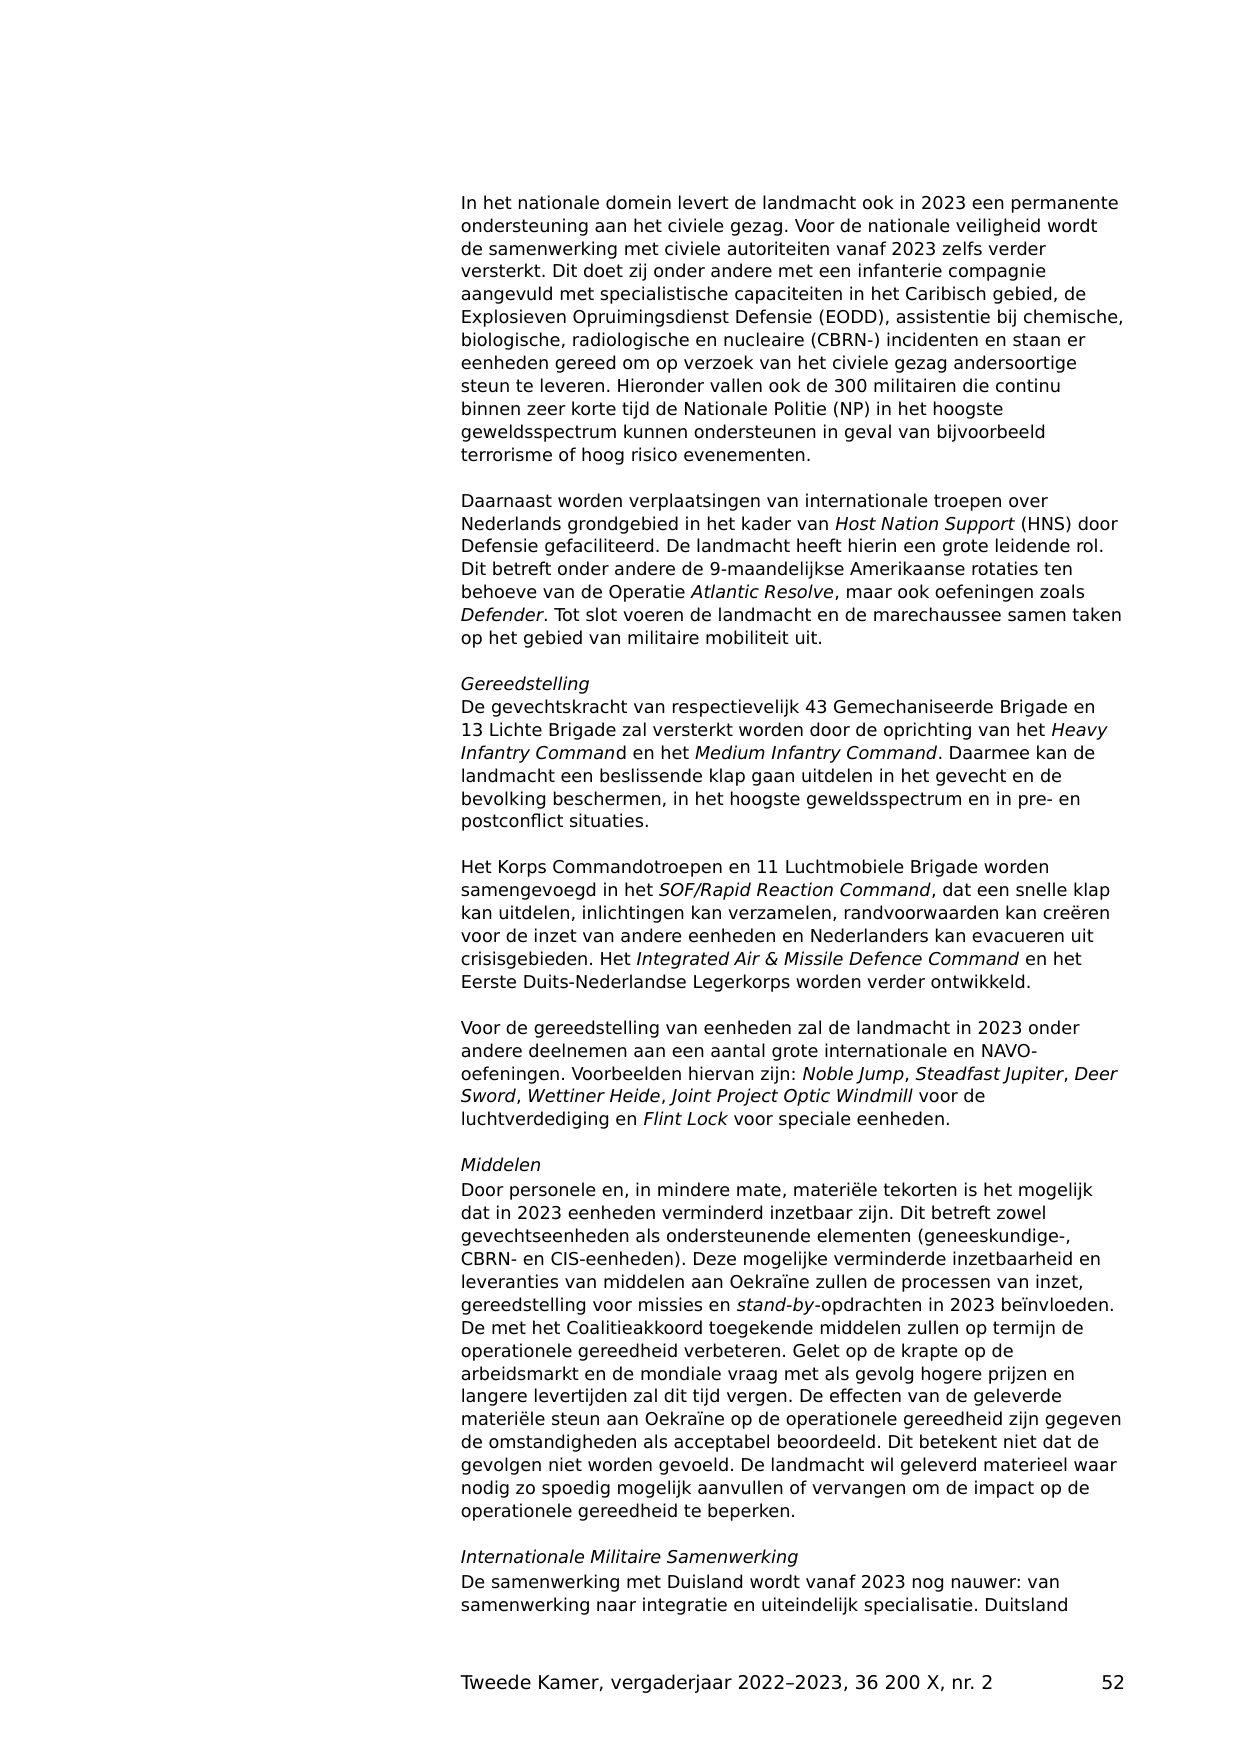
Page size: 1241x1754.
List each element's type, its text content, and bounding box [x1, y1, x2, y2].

text Middelen [461, 1153, 1125, 1176]
text Daarnaast worden verplaatsingen van internationale troepen over Nederlands grondgebied in het kader van Host Nation Support (HNS) door Defensie gefaciliteerd. De landmacht heeft hierin een grote leidende rol. Dit betreft onder andere de 9-maandelijkse Amerikaanse rotaties ten behoeve van de Operatie Atlantic Resolve, maar ook oefeningen zoals Defender. Tot slot voeren de landmacht en de marechaussee samen taken op het gebied van militaire mobiliteit uit. [461, 489, 1125, 649]
text Gereedstelling De gevechtskracht van respectievelijk 43 Gemechaniseerde Brigade en 13 Lichte Brigade zal versterkt worden door de oprichting van het Heavy Infantry Command en het Medium Infantry Command. Daarmee kan de landmacht een beslissende klap gaan uitdelen in het gevecht en de bevolking beschermen, in het hoogste geweldsspectrum en in pre- en postconflict situaties. [461, 672, 1125, 832]
text Het Korps Commandotroepen en 11 Luchtmobiele Brigade worden samengevoegd in het SOF/Rapid Reaction Command, dat een snelle klap kan uitdelen, inlichtingen kan verzamelen, randvoorwaarden kan creëren voor de inzet van andere eenheden en Nederlanders kan evacueren uit crisisgebieden. Het Integrated Air & Missile Defence Command en het Eerste Duits-Nederlandse Legerkorps worden verder ontwikkeld. [461, 855, 1125, 993]
text De samenwerking met Duisland wordt vanaf 2023 nog nauwer: van samenwerking naar integratie en uiteindelijk specialisatie. Duitsland [461, 1570, 1125, 1616]
text Voor de gereedstelling van eenheden zal de landmacht in 2023 onder andere deelnemen aan een aantal grote internationale en NAVO-oefeningen. Voorbeelden hiervan zijn: Noble Jump, Steadfast Jupiter, Deer Sword, Wettiner Heide, Joint Project Optic Windmill voor de luchtverdediging en Flint Lock voor speciale eenheden. [461, 1016, 1125, 1130]
text Internationale Militaire Samenwerking [461, 1545, 1125, 1568]
text In het nationale domein levert de landmacht ook in 2023 een permanente ondersteuning aan het civiele gezag. Voor de nationale veiligheid wordt de samenwerking met civiele autoriteiten vanaf 2023 zelfs verder versterkt. Dit doet zij onder andere met een infanterie compagnie aangevuld met specialistische capaciteiten in het Caribisch gebied, de Explosieven Opruimingsdienst Defensie (EODD), assistentie bij chemische, biologische, radiologische en nucleaire (CBRN-) incidenten en staan er eenheden gereed om op verzoek van het civiele gezag andersoortige steun te leveren. Hieronder vallen ook de 300 militairen die continu binnen zeer korte tijd de Nationale Politie (NP) in het hoogste geweldsspectrum kunnen ondersteunen in geval van bijvoorbeeld terrorisme of hoog risico evenementen. [461, 191, 1125, 466]
text Door personele en, in mindere mate, materiële tekorten is het mogelijk dat in 2023 eenheden verminderd inzetbaar zijn. Dit betreft zowel gevechtseenheden als ondersteunende elementen (geneeskundige-, CBRN- en CIS-eenheden). Deze mogelijke verminderde inzetbaarheid en leveranties van middelen aan Oekraïne zullen de processen van inzet, gereedstelling voor missies en stand-by-opdrachten in 2023 beïnvloeden. De met het Coalitieakkoord toegekende middelen zullen op termijn de operationele gereedheid verbeteren. Gelet op de krapte op de arbeidsmarkt en de mondiale vraag met als gevolg hogere prijzen en langere levertijden zal dit tijd vergen. De effecten van de geleverde materiële steun aan Oekraïne op de operationele gereedheid zijn gegeven de omstandigheden als acceptabel beoordeeld. Dit betekent niet dat de gevolgen niet worden gevoeld. De landmacht wil geleverd materieel waar nodig zo spoedig mogelijk aanvullen of vervangen om de impact op de operationele gereedheid te beperken. [461, 1178, 1125, 1522]
